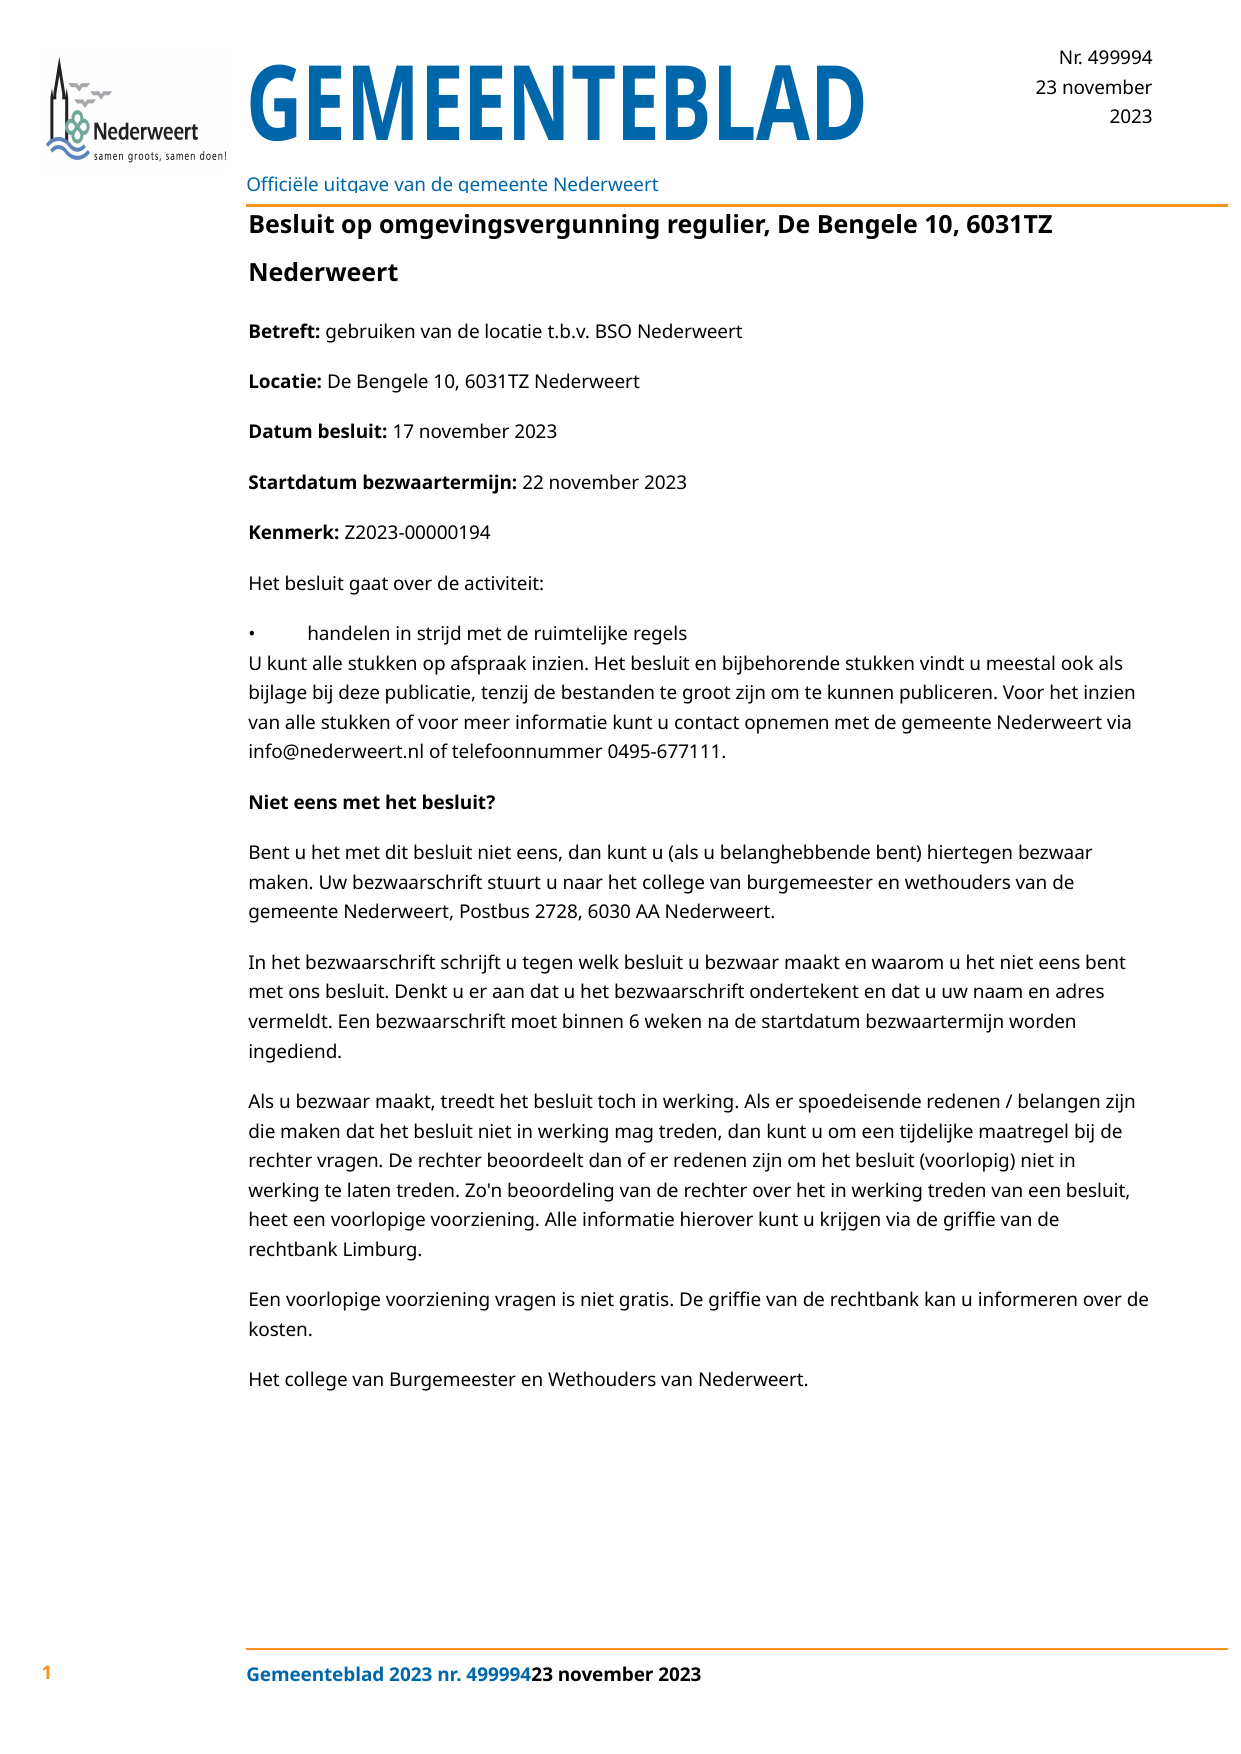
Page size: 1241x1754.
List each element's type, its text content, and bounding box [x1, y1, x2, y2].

text Betreft: gebruiken van de locatie t.b.v. BSO Nederweert [248, 318, 1152, 344]
text Bent u het met dit besluit niet eens, dan kunt u (als u belanghebbende bent) hiertegen bezwaar maken. Uw bezwaarschrift stuurt u naar het college van burgemeester en wethouders van de gemeente Nederweert, Postbus 2728, 6030 AA Nederweert. [248, 839, 1152, 924]
text Kenmerk: Z2023-00000194 [248, 519, 1152, 545]
picture [41, 47, 231, 172]
text Het college van Burgemeester en Wethouders van Nederweert. [248, 1367, 1152, 1392]
text Startdatum bezwaartermijn: 22 november 2023 [248, 469, 1152, 495]
text Een voorlopige voorziening vragen is niet gratis. De griffie van de rechtbank kan u informeren over de kosten. [248, 1287, 1152, 1342]
text Niet eens met het besluit? [248, 789, 1152, 815]
text Als u bezwaar maakt, treedt het besluit toch in werking. Als er spoedeisende redenen / belangen zijn die maken dat het besluit niet in werking mag treden, dan kunt u om een tijdelijke maatregel bij de rechter vragen. De rechter beoordeelt dan of er redenen zijn om het besluit (voorlopig) niet in werking te laten treden. Zo'n beoordeling van de rechter over het in werking treden van een besluit, heet een voorlopige voorziening. Alle informatie hierover kunt u krijgen via de griffie van de rechtbank Limburg. [248, 1088, 1152, 1262]
text Het besluit gaat over de activiteit: [248, 570, 1152, 596]
text Locatie: De Bengele 10, 6031TZ Nederweert [248, 368, 1152, 394]
text U kunt alle stukken op afspraak inzien. Het besluit en bijbehorende stukken vindt u meestal ook als bijlage bij deze publicatie, tenzij de bestanden te groot zijn om te kunnen publiceren. Voor het inzien van alle stukken of voor meer informatie kunt u contact opnemen met de gemeente Nederweert via info@nederweert.nl of telefoonnummer 0495-677111. [248, 650, 1152, 764]
list handelen in strijd met de ruimtelijke regels [248, 620, 1152, 646]
text Datum besluit: 17 november 2023 [248, 419, 1152, 444]
text In het bezwaarschrift schrijft u tegen welk besluit u bezwaar maakt en waarom u het niet eens bent met ons besluit. Denkt u er aan dat u het bezwaarschrift ondertekent en dat u uw naam en adres vermeldt. Een bezwaarschrift moet binnen 6 weken na de startdatum bezwaartermijn worden ingediend. [248, 949, 1152, 1064]
text Besluit op omgevingsvergunning regulier, De Bengele 10, 6031TZ Nederweert [248, 207, 1152, 288]
